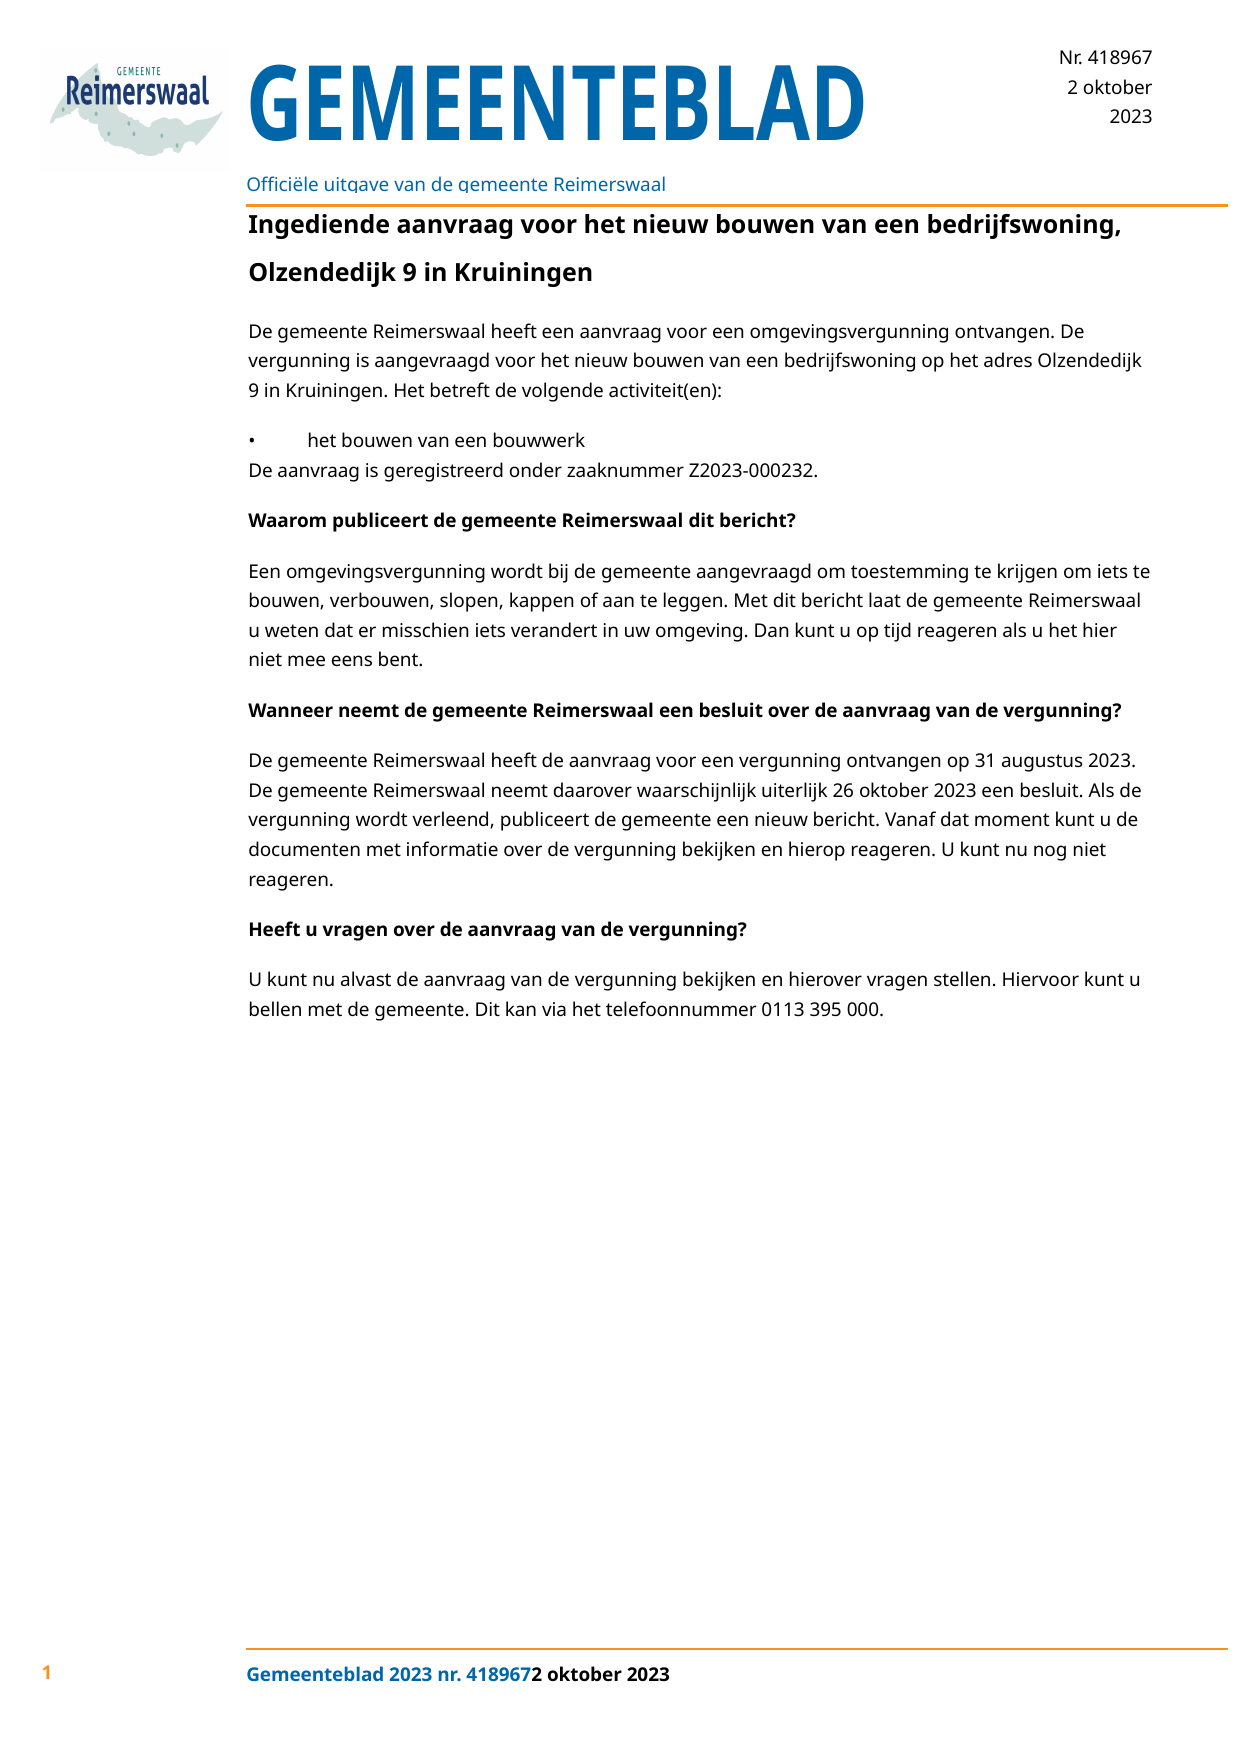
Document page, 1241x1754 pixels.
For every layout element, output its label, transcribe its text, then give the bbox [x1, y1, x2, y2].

picture [41, 47, 231, 172]
text De gemeente Reimerswaal heeft een aanvraag voor een omgevingsvergunning ontvangen. De vergunning is aangevraagd voor het nieuw bouwen van een bedrijfswoning op het adres Olzendedijk 9 in Kruiningen. Het betreft de volgende activiteit(en): [248, 318, 1152, 403]
text Waarom publiceert de gemeente Reimerswaal dit bericht? [248, 507, 1152, 533]
text Heeft u vragen over de aanvraag van de vergunning? [248, 916, 1152, 942]
text U kunt nu alvast de aanvraag van de vergunning bekijken en hierover vragen stellen. Hiervoor kunt u bellen met de gemeente. Dit kan via het telefoonnummer 0113 395 000. [248, 967, 1152, 1022]
text Een omgevingsvergunning wordt bij de gemeente aangevraagd om toestemming te krijgen om iets te bouwen, verbouwen, slopen, kappen of aan te leggen. Met dit bericht laat de gemeente Reimerswaal u weten dat er misschien iets verandert in uw omgeving. Dan kunt u op tijd reageren als u het hier niet mee eens bent. [248, 558, 1152, 672]
text De aanvraag is geregistreerd onder zaaknummer Z2023-000232. [248, 457, 1152, 483]
text De gemeente Reimerswaal heeft de aanvraag voor een vergunning ontvangen op 31 augustus 2023. De gemeente Reimerswaal neemt daarover waarschijnlijk uiterlijk 26 oktober 2023 een besluit. Als de vergunning wordt verleend, publiceert de gemeente een nieuw bericht. Vanaf dat moment kunt u de documenten met informatie over de vergunning bekijken en hierop reageren. U kunt nu nog niet reageren. [248, 747, 1152, 892]
text Wanneer neemt de gemeente Reimerswaal een besluit over de aanvraag van de vergunning? [248, 697, 1152, 723]
list het bouwen van een bouwwerk [248, 427, 1152, 453]
text Ingediende aanvraag voor het nieuw bouwen van een bedrijfswoning, Olzendedijk 9 in Kruiningen [248, 207, 1152, 288]
